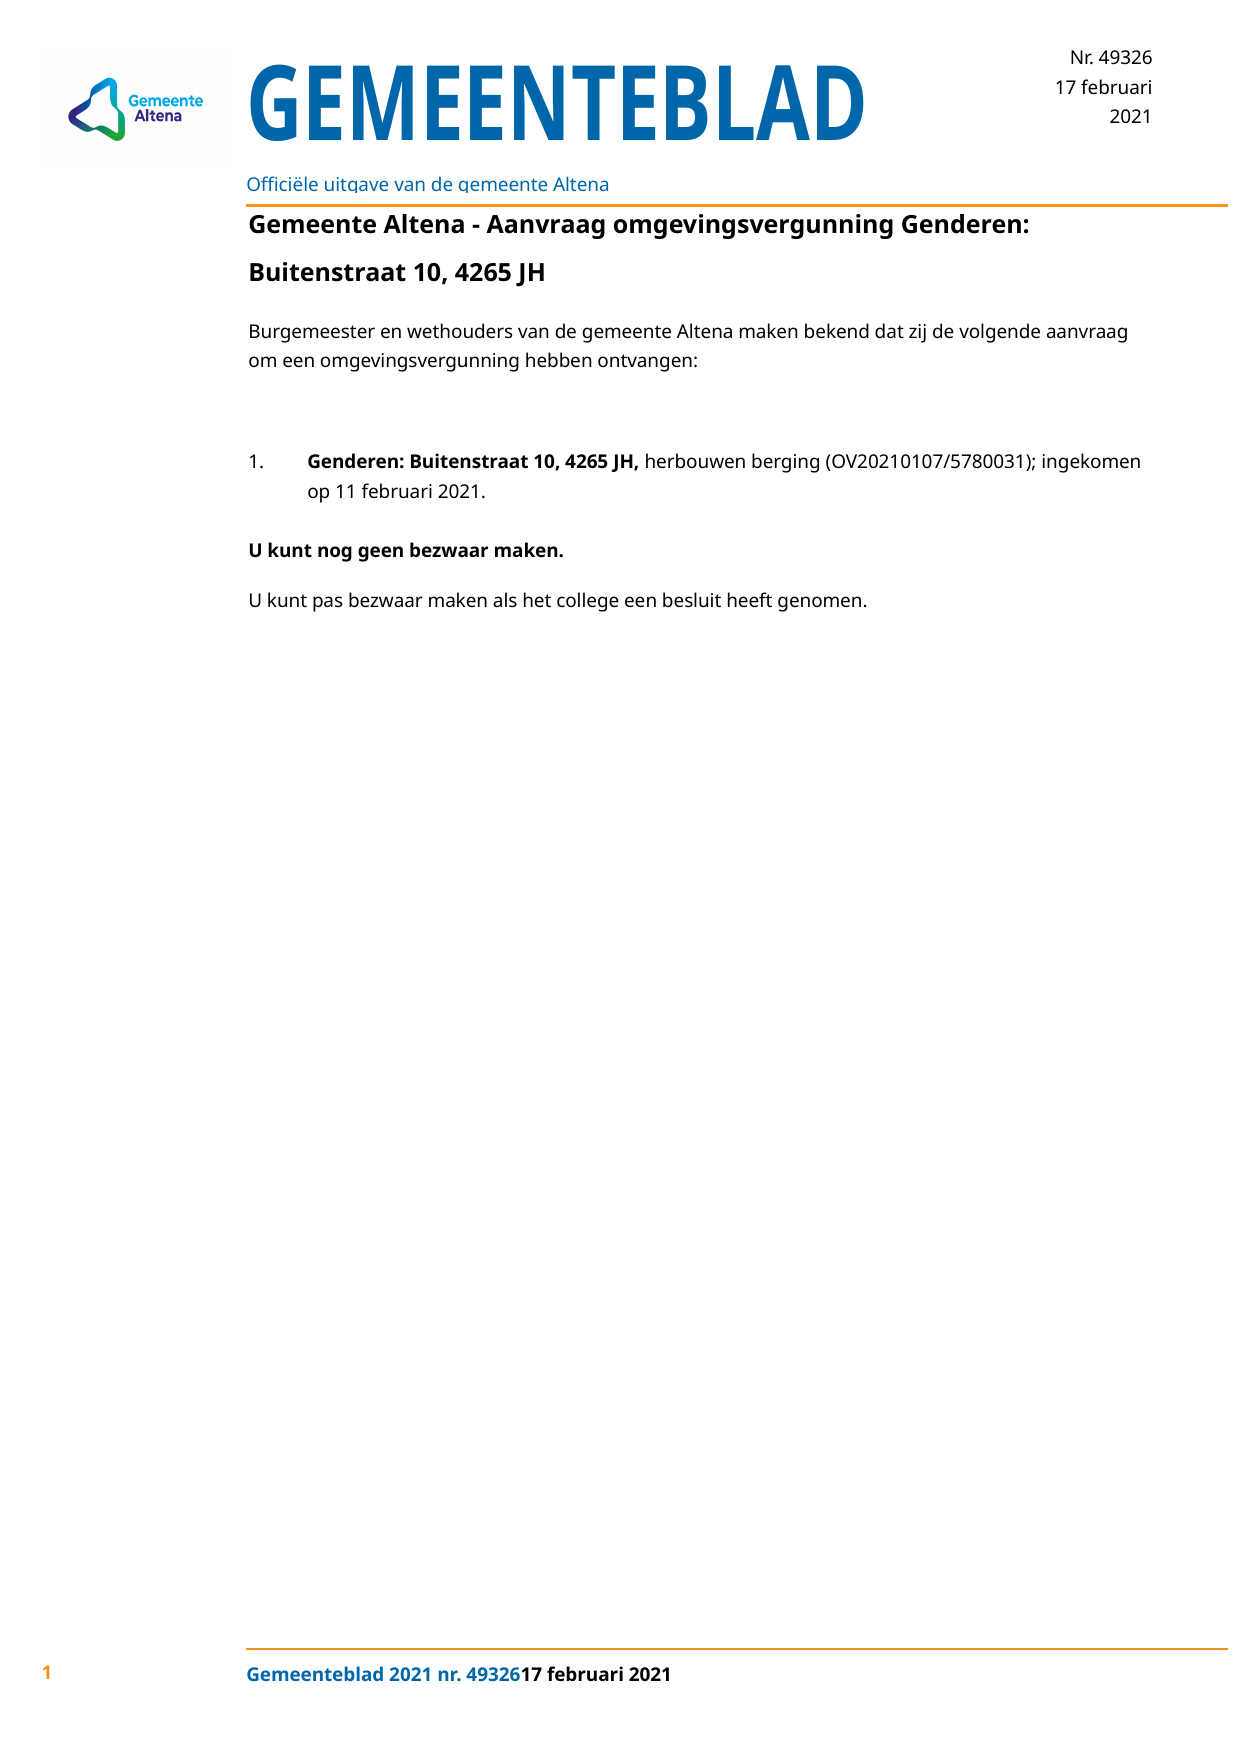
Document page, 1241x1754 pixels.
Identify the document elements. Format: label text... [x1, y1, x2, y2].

list Genderen: Buitenstraat 10, 4265 JH, herbouwen berging (OV20210107/5780031); ingekomen op 11 februari 2021. [248, 448, 1152, 504]
text Gemeente Altena - Aanvraag omgevingsvergunning Genderen: Buitenstraat 10, 4265 JH [248, 207, 1152, 288]
picture [41, 47, 231, 172]
text U kunt pas bezwaar maken als het college een besluit heeft genomen. [248, 587, 1152, 613]
text Burgemeester en wethouders van de gemeente Altena maken bekend dat zij de volgende aanvraag om een omgevingsvergunning hebben ontvangen: [248, 318, 1152, 373]
text U kunt nog geen bezwaar maken. [248, 537, 1152, 563]
